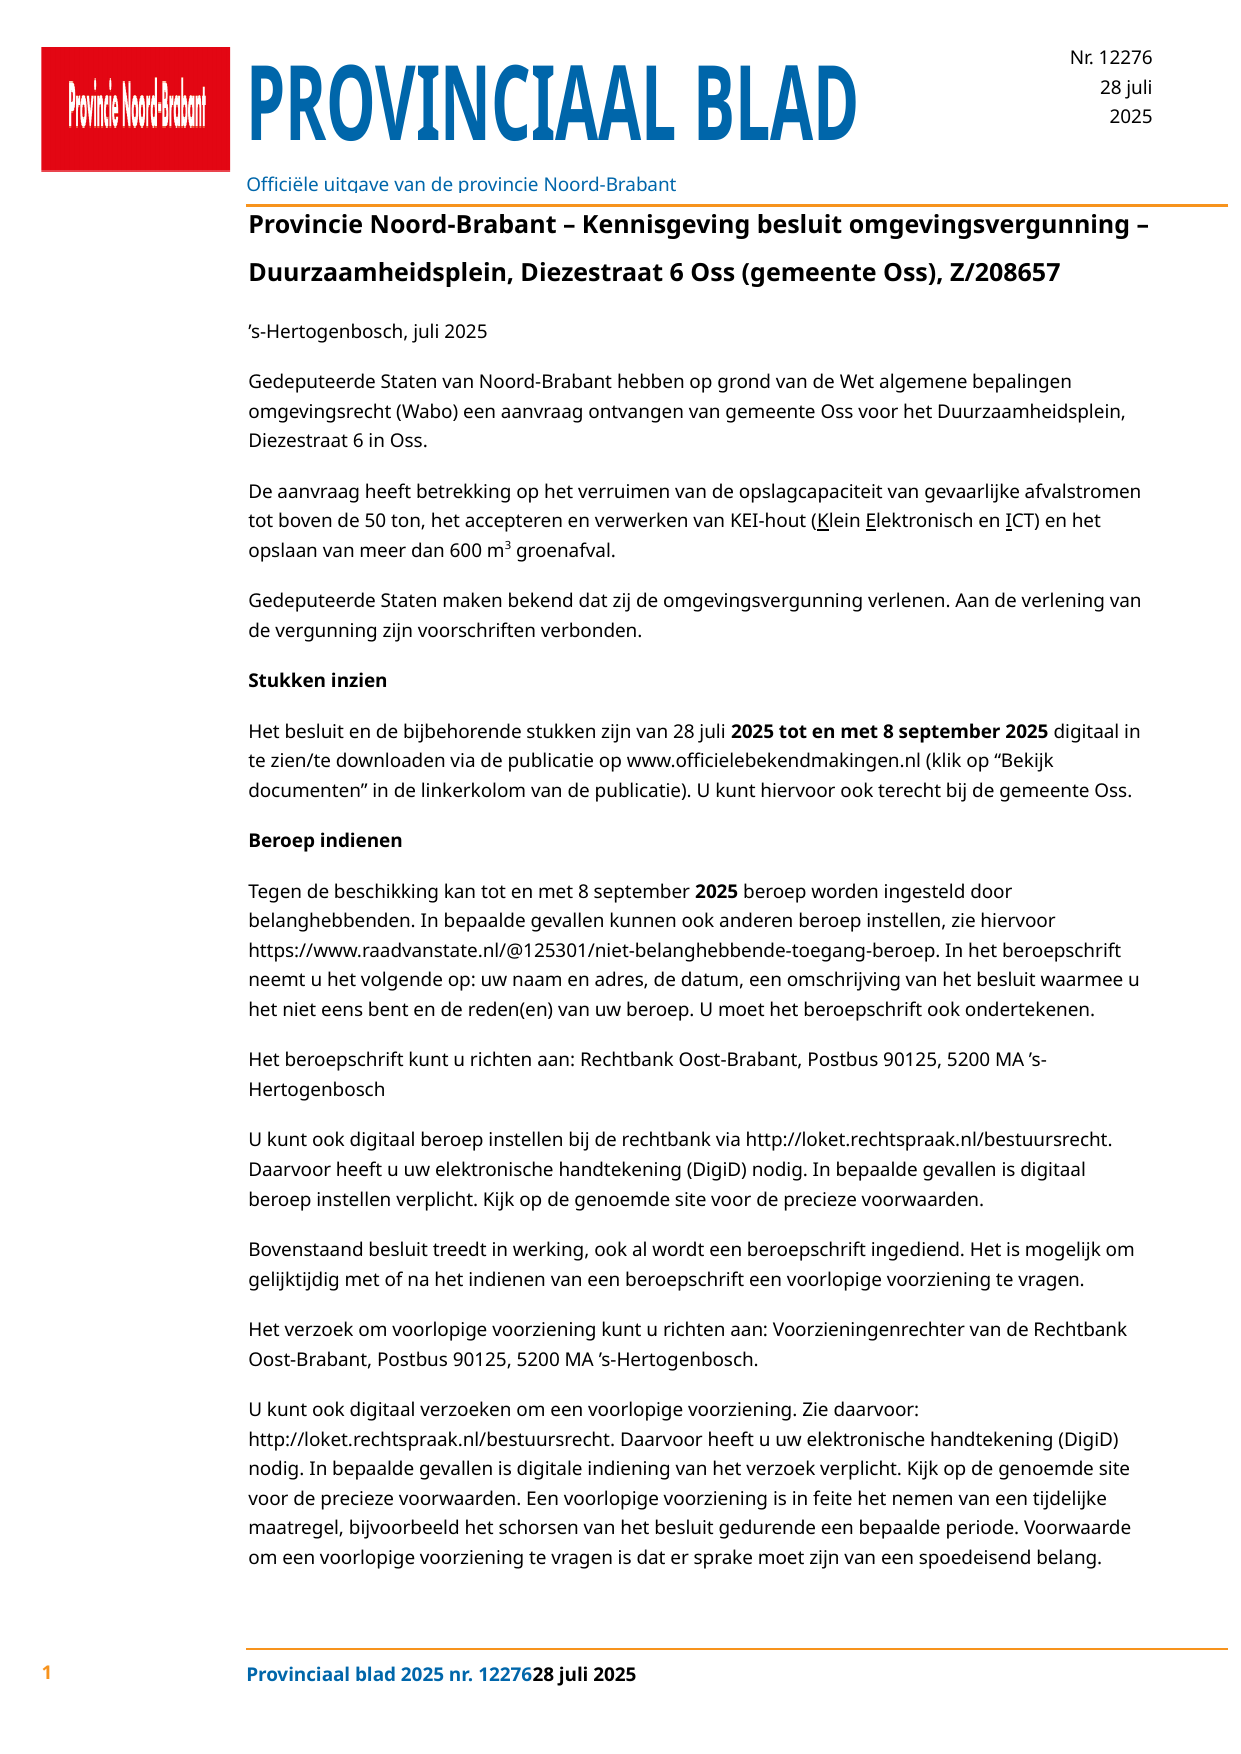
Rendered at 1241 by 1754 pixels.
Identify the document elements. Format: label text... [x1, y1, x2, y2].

text Het beroepschrift kunt u richten aan: Rechtbank Oost-Brabant, Postbus 90125, 5200 MA ’s-Hertogenbosch [248, 1047, 1152, 1102]
text Tegen de beschikking kan tot en met 8 september 2025 beroep worden ingesteld door belanghebbenden. In bepaalde gevallen kunnen ook anderen beroep instellen, zie hiervoor https://www.raadvanstate.nl/@125301/niet-belanghebbende-toegang-beroep. In het beroepschrift neemt u het volgende op: uw naam en adres, de datum, een omschrijving van het besluit waarmee u het niet eens bent en de reden(en) van uw beroep. U moet het beroepschrift ook ondertekenen. [248, 878, 1152, 1022]
text Stukken inzien [248, 667, 1152, 693]
text Het besluit en de bijbehorende stukken zijn van 28 juli 2025 tot en met 8 september 2025 digitaal in te zien/te downloaden via de publicatie op www.officielebekendmakingen.nl (klik op “Bekijk documenten” in de linkerkolom van de publicatie). U kunt hiervoor ook terecht bij de gemeente Oss. [248, 718, 1152, 803]
picture [41, 47, 231, 172]
text Provincie Noord-Brabant – Kennisgeving besluit omgevingsvergunning – Duurzaamheidsplein, Diezestraat 6 Oss (gemeente Oss), Z/208657 [248, 207, 1152, 288]
text Gedeputeerde Staten maken bekend dat zij de omgevingsvergunning verlenen. Aan de verlening van de vergunning zijn voorschriften verbonden. [248, 587, 1152, 643]
text ’s-Hertogenbosch, juli 2025 [248, 318, 1152, 344]
text Gedeputeerde Staten van Noord-Brabant hebben op grond van de Wet algemene bepalingen omgevingsrecht (Wabo) een aanvraag ontvangen van gemeente Oss voor het Duurzaamheidsplein, Diezestraat 6 in Oss. [248, 368, 1152, 453]
text U kunt ook digitaal beroep instellen bij de rechtbank via http://loket.rechtspraak.nl/bestuursrecht. Daarvoor heeft u uw elektronische handtekening (DigiD) nodig. In bepaalde gevallen is digitaal beroep instellen verplicht. Kijk op de genoemde site voor de precieze voorwaarden. [248, 1127, 1152, 1212]
text U kunt ook digitaal verzoeken om een voorlopige voorziening. Zie daarvoor: http://loket.rechtspraak.nl/bestuursrecht. Daarvoor heeft u uw elektronische handtekening (DigiD) nodig. In bepaalde gevallen is digitale indiening van het verzoek verplicht. Kijk op de genoemde site voor de precieze voorwaarden. Een voorlopige voorziening is in feite het nemen van een tijdelijke maatregel, bijvoorbeeld het schorsen van het besluit gedurende een bepaalde periode. Voorwaarde om een voorlopige voorziening te vragen is dat er sprake moet zijn van een spoedeisend belang. [248, 1396, 1152, 1570]
text Het verzoek om voorlopige voorziening kunt u richten aan: Voorzieningenrechter van de Rechtbank Oost-Brabant, Postbus 90125, 5200 MA ’s-Hertogenbosch. [248, 1316, 1152, 1372]
text Beroep indienen [248, 827, 1152, 853]
text Bovenstaand besluit treedt in werking, ook al wordt een beroepschrift ingediend. Het is mogelijk om gelijktijdig met of na het indienen van een beroepschrift een voorlopige voorziening te vragen. [248, 1236, 1152, 1292]
text De aanvraag heeft betrekking op het verruimen van de opslagcapaciteit van gevaarlijke afvalstromen tot boven de 50 ton, het accepteren en verwerken van KEI-hout (Klein Elektronisch en ICT) en het opslaan van meer dan 600 m3 groenafval. [248, 478, 1152, 563]
